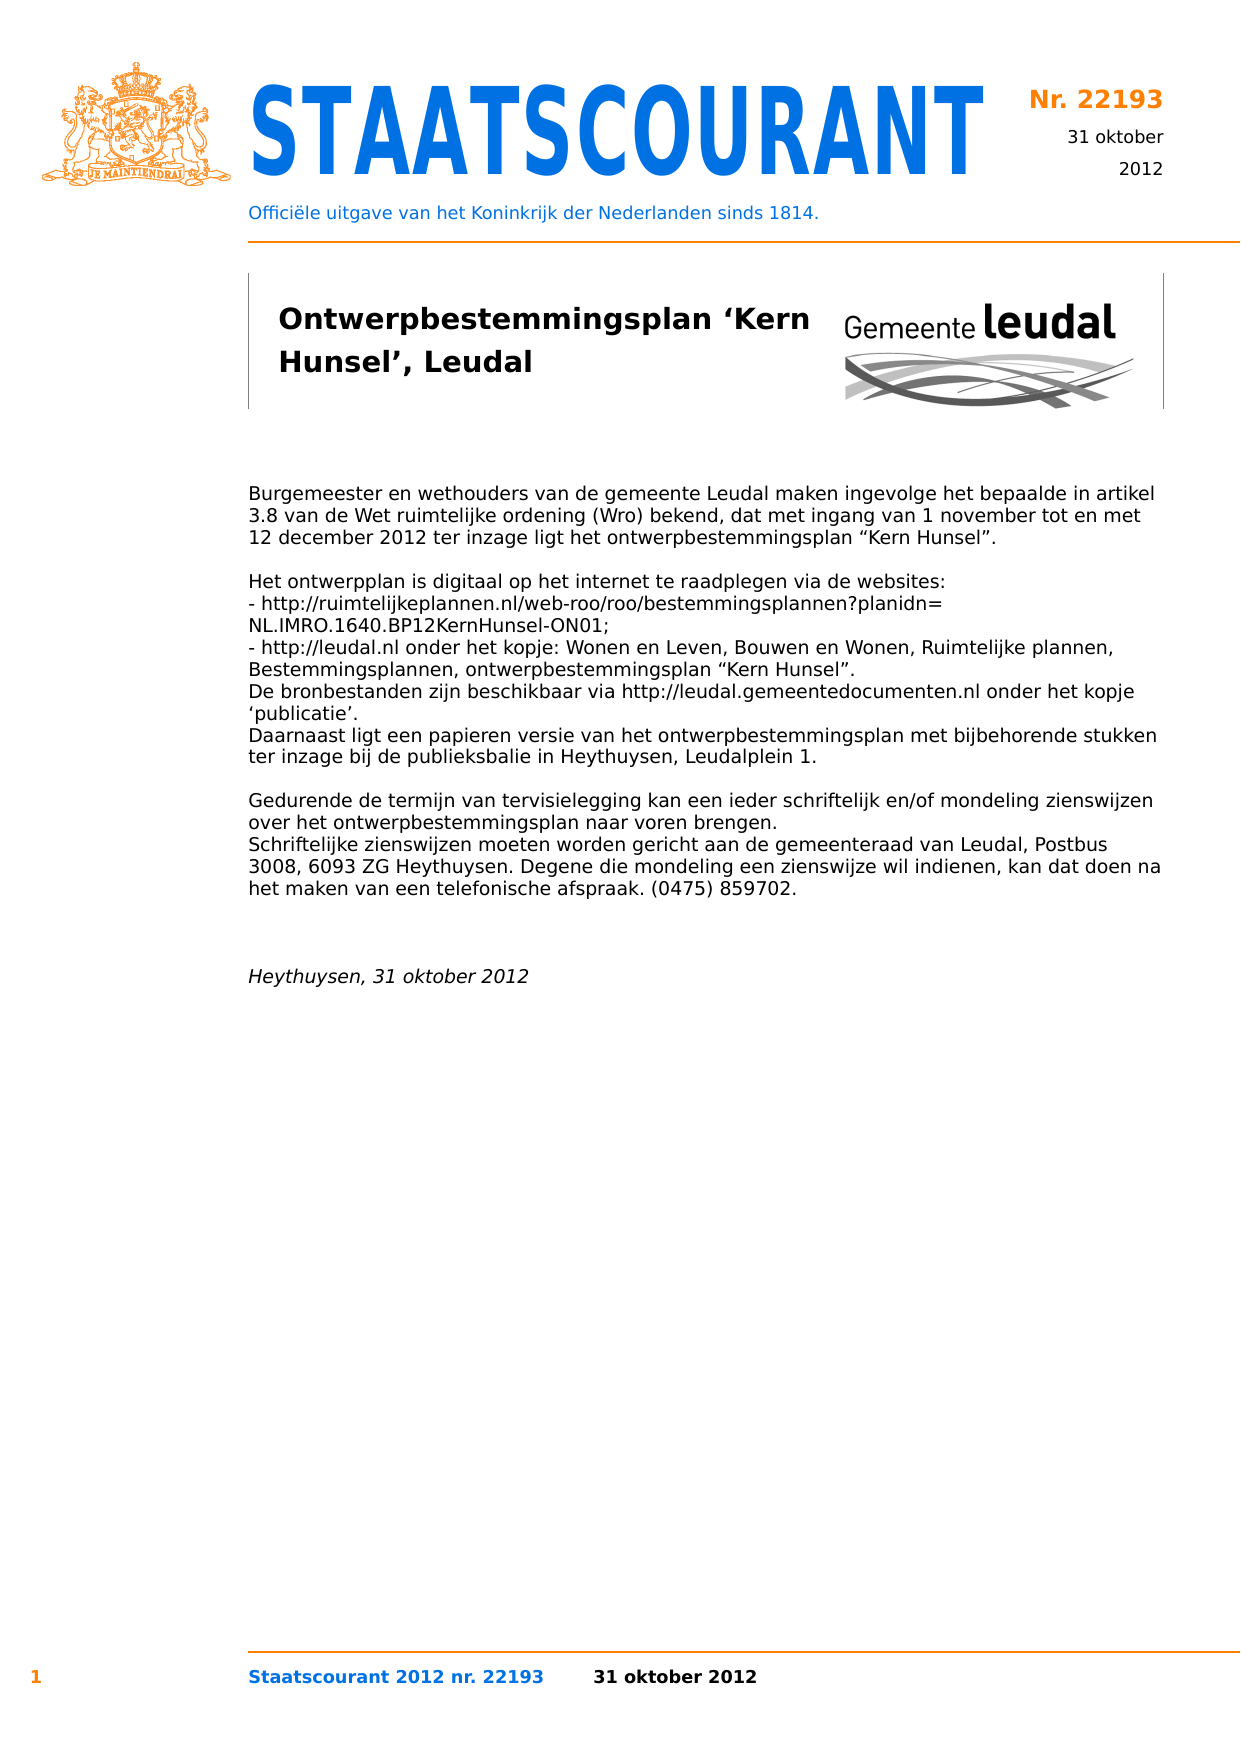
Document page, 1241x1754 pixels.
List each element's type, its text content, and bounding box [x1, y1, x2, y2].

picture [41, 62, 231, 186]
text De bronbestanden zijn beschikbaar via http://leudal.gemeentedocumenten.nl onder het kopje ‘publicatie’. [248, 681, 1163, 724]
text Gedurende de termijn van tervisielegging kan een ieder schriftelijk en/of mondeling zienswijzen over het ontwerpbestemmingsplan naar voren brengen. [248, 790, 1163, 834]
picture [844, 302, 1134, 409]
text Het ontwerpplan is digitaal op het internet te raadplegen via de websites: [248, 571, 1163, 593]
text - http://leudal.nl onder het kopje: Wonen en Leven, Bouwen en Wonen, Ruimtelijke plannen, Bestemmingsplannen, ontwerpbestemmingsplan “Kern Hunsel”. [248, 637, 1163, 681]
table_header Nr. 22193 [998, 62, 1240, 121]
text - http://ruimtelijkeplannen.nl/web-roo/roo/bestemmingsplannen?planidn= NL.IMRO.1640.BP12KernHunsel-ON01; [248, 593, 1163, 637]
table_header [25, 62, 248, 241]
text Daarnaast ligt een papieren versie van het ontwerpbestemmingsplan met bijbehorende stukken ter inzage bij de publieksbalie in Heythuysen, Leudalplein 1. [248, 724, 1163, 768]
table_cell Officiële uitgave van het Koninkrijk der Nederlanden sinds 1814. [248, 203, 1240, 241]
text Schriftelijke zienswijzen moeten worden gericht aan de gemeenteraad van Leudal, Postbus 3008, 6093 ZG Heythuysen. Degene die mondeling een zienswijze wil indienen, kan dat doen na het maken van een telefonische afspraak. (0475) 859702. [248, 834, 1163, 900]
text Burgemeester en wethouders van de gemeente Leudal maken ingevolge het bepaalde in artikel 3.8 van de Wet ruimtelijke ordening (Wro) bekend, dat met ingang van 1 november tot en met 12 december 2012 ter inzage ligt het ontwerpbestemmingsplan “Kern Hunsel”. [248, 483, 1163, 549]
text Heythuysen, 31 oktober 2012 [248, 966, 1163, 988]
table_cell 31 oktober [998, 121, 1240, 153]
subtitle Ontwerpbestemmingsplan ‘Kern Hunsel’, Leudal [249, 273, 1163, 409]
table_cell 2012 [998, 153, 1240, 203]
table_header STAATSCOURANT [248, 62, 998, 203]
